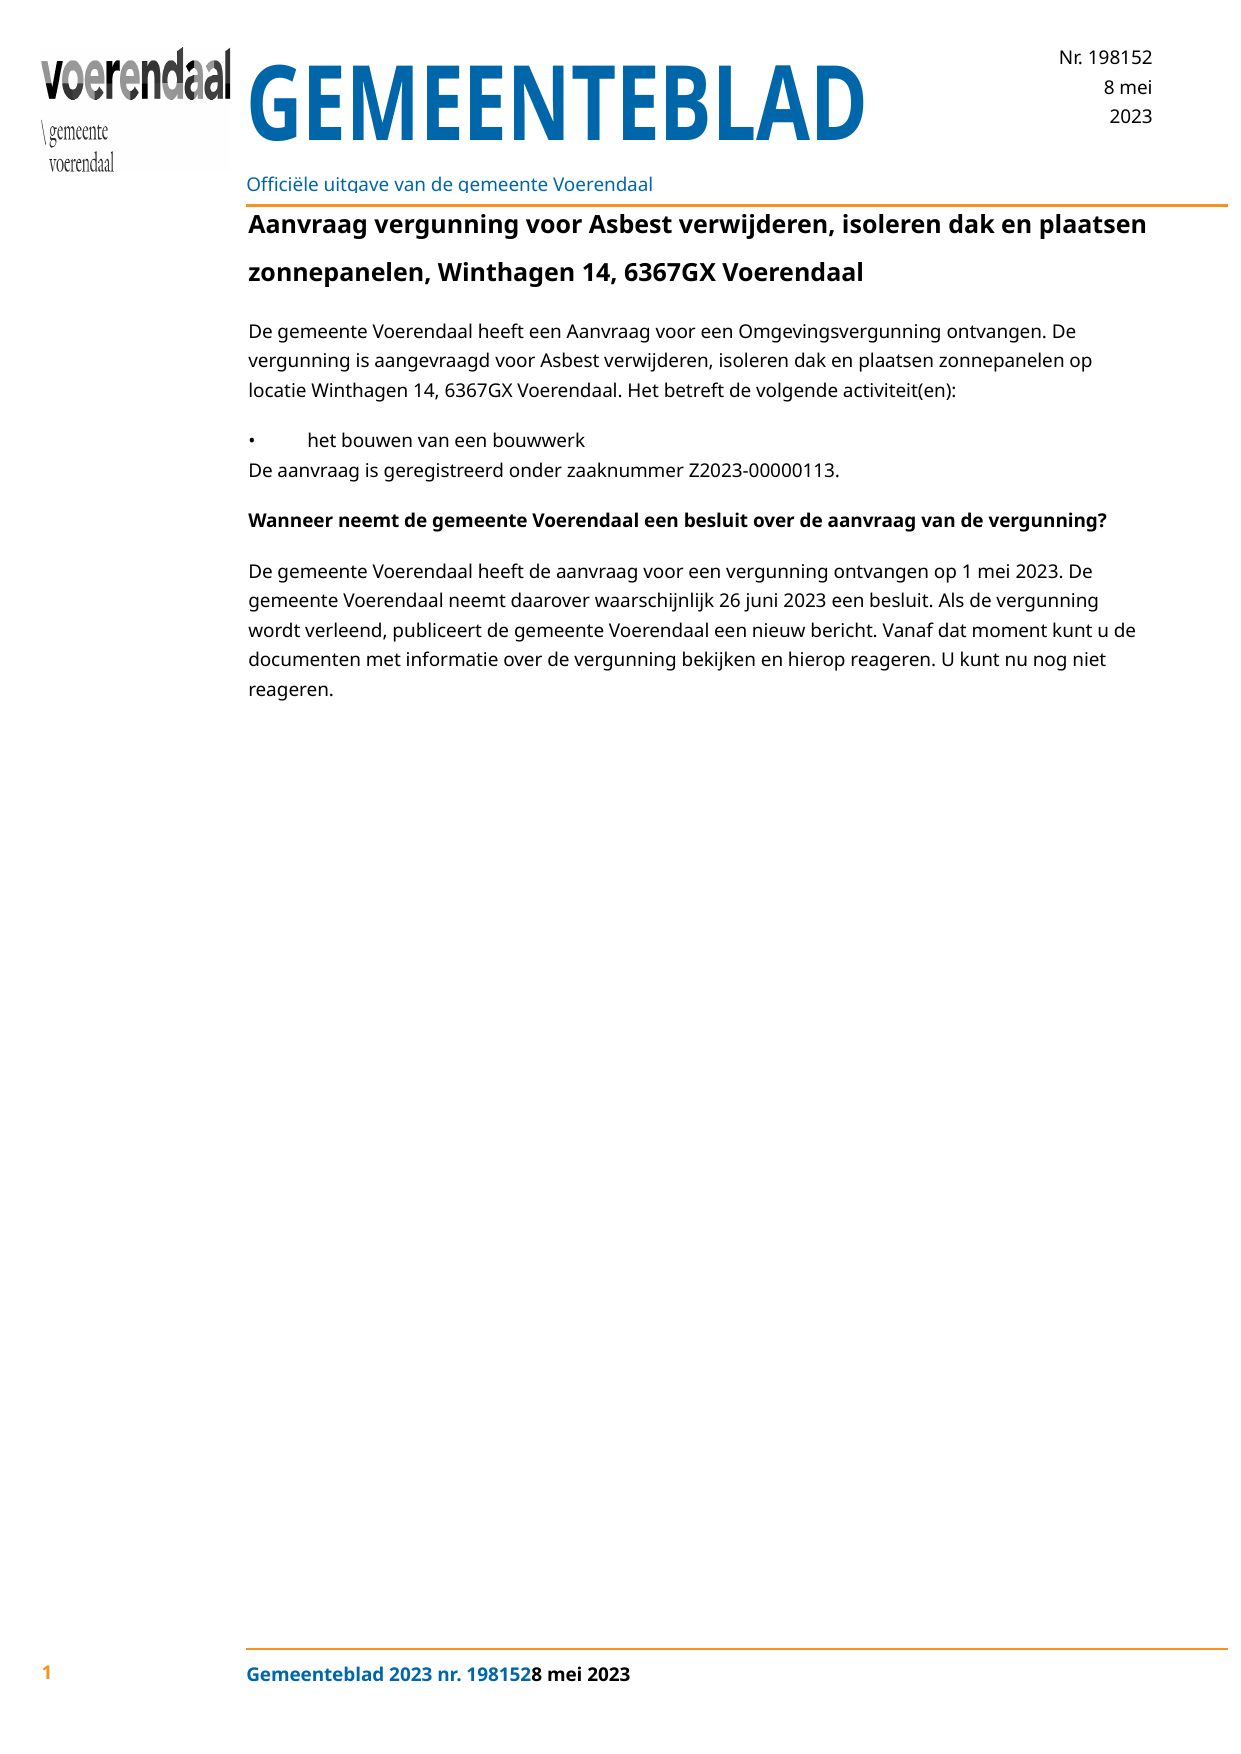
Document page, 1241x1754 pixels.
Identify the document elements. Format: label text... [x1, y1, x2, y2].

text De gemeente Voerendaal heeft een Aanvraag voor een Omgevingsvergunning ontvangen. De vergunning is aangevraagd voor Asbest verwijderen, isoleren dak en plaatsen zonnepanelen op locatie Winthagen 14, 6367GX Voerendaal. Het betreft de volgende activiteit(en): [248, 318, 1152, 403]
text Aanvraag vergunning voor Asbest verwijderen, isoleren dak en plaatsen zonnepanelen, Winthagen 14, 6367GX Voerendaal [248, 207, 1152, 288]
text Wanneer neemt de gemeente Voerendaal een besluit over de aanvraag van de vergunning? [248, 507, 1152, 533]
text De gemeente Voerendaal heeft de aanvraag voor een vergunning ontvangen op 1 mei 2023. De gemeente Voerendaal neemt daarover waarschijnlijk 26 juni 2023 een besluit. Als de vergunning wordt verleend, publiceert de gemeente Voerendaal een nieuw bericht. Vanaf dat moment kunt u de documenten met informatie over de vergunning bekijken en hierop reageren. U kunt nu nog niet reageren. [248, 558, 1152, 702]
list het bouwen van een bouwwerk [248, 427, 1152, 453]
picture [41, 47, 231, 172]
text De aanvraag is geregistreerd onder zaaknummer Z2023-00000113. [248, 457, 1152, 483]
